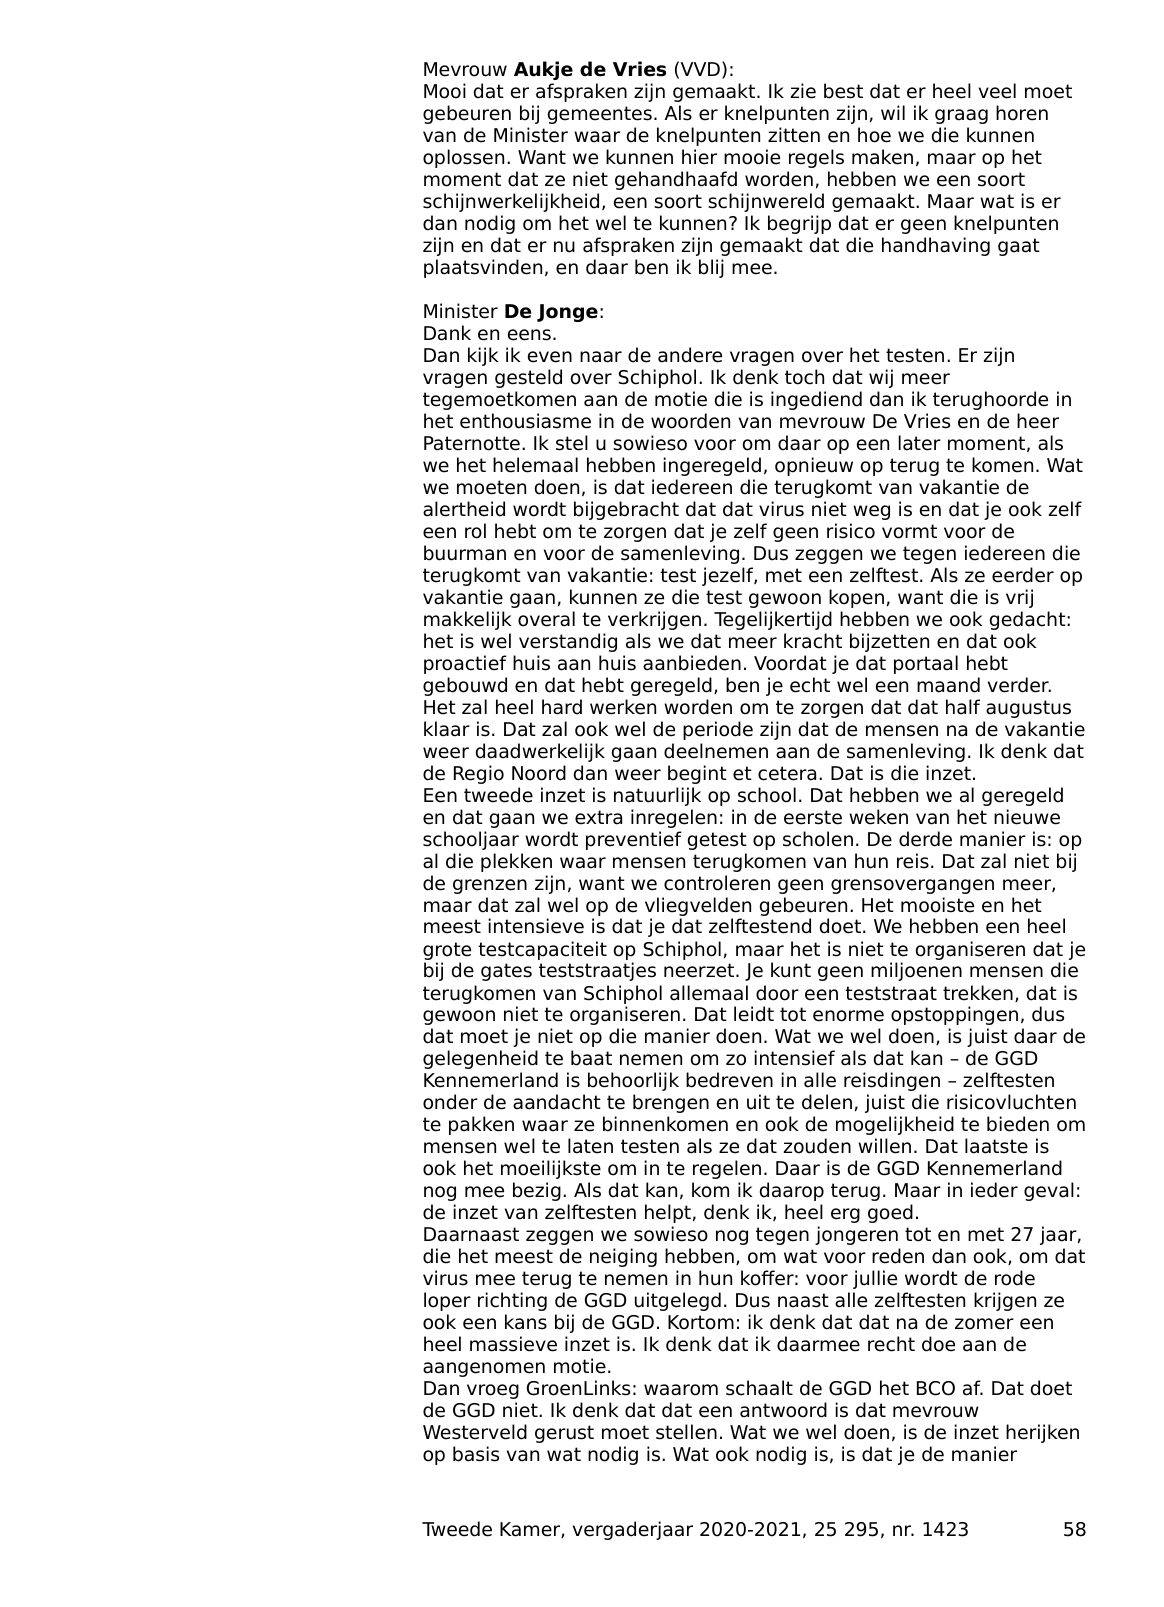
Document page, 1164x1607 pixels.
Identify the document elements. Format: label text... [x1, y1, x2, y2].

text Dan kijk ik even naar de andere vragen over het testen. Er zijn vragen gesteld over Schiphol. Ik denk toch dat wij meer tegemoetkomen aan de motie die is ingediend dan ik terughoorde in het enthousiasme in de woorden van mevrouw De Vries en de heer Paternotte. Ik stel u sowieso voor om daar op een later moment, als we het helemaal hebben ingeregeld, opnieuw op terug te komen. Wat we moeten doen, is dat iedereen die terugkomt van vakantie de alertheid wordt bijgebracht dat dat virus niet weg is en dat je ook zelf een rol hebt om te zorgen dat je zelf geen risico vormt voor de buurman en voor de samenleving. Dus zeggen we tegen iedereen die terugkomt van vakantie: test jezelf, met een zelftest. Als ze eerder op vakantie gaan, kunnen ze die test gewoon kopen, want die is vrij makkelijk overal te verkrijgen. Tegelijkertijd hebben we ook gedacht: het is wel verstandig als we dat meer kracht bijzetten en dat ook proactief huis aan huis aanbieden. Voordat je dat portaal hebt gebouwd en dat hebt geregeld, ben je echt wel een maand verder. Het zal heel hard werken worden om te zorgen dat dat half augustus klaar is. Dat zal ook wel de periode zijn dat de mensen na de vakantie weer daadwerkelijk gaan deelnemen aan de samenleving. Ik denk dat de Regio Noord dan weer begint et cetera. Dat is die inzet. [422, 345, 1087, 784]
text Minister De Jonge: [422, 301, 1087, 323]
text Mevrouw Aukje de Vries (VVD): [422, 59, 1087, 81]
text Dank en eens. [422, 323, 1087, 345]
text Dan vroeg GroenLinks: waarom schaalt de GGD het BCO af. Dat doet de GGD niet. Ik denk dat dat een antwoord is dat mevrouw Westerveld gerust moet stellen. Wat we wel doen, is de inzet herijken op basis van wat nodig is. Wat ook nodig is, is dat je de manier [422, 1378, 1087, 1466]
text Een tweede inzet is natuurlijk op school. Dat hebben we al geregeld en dat gaan we extra inregelen: in de eerste weken van het nieuwe schooljaar wordt preventief getest op scholen. De derde manier is: op al die plekken waar mensen terugkomen van hun reis. Dat zal niet bij de grenzen zijn, want we controleren geen grensovergangen meer, maar dat zal wel op de vliegvelden gebeuren. Het mooiste en het meest intensieve is dat je dat zelftestend doet. We hebben een heel grote testcapaciteit op Schiphol, maar het is niet te organiseren dat je bij de gates teststraatjes neerzet. Je kunt geen miljoenen mensen die terugkomen van Schiphol allemaal door een teststraat trekken, dat is gewoon niet te organiseren. Dat leidt tot enorme opstoppingen, dus dat moet je niet op die manier doen. Wat we wel doen, is juist daar de gelegenheid te baat nemen om zo intensief als dat kan – de GGD Kennemerland is behoorlijk bedreven in alle reisdingen – zelftesten onder de aandacht te brengen en uit te delen, juist die risicovluchten te pakken waar ze binnenkomen en ook de mogelijkheid te bieden om mensen wel te laten testen als ze dat zouden willen. Dat laatste is ook het moeilijkste om in te regelen. Daar is de GGD Kennemerland nog mee bezig. Als dat kan, kom ik daarop terug. Maar in ieder geval: de inzet van zelftesten helpt, denk ik, heel erg goed. [422, 784, 1087, 1224]
text Mooi dat er afspraken zijn gemaakt. Ik zie best dat er heel veel moet gebeuren bij gemeentes. Als er knelpunten zijn, wil ik graag horen van de Minister waar de knelpunten zitten en hoe we die kunnen oplossen. Want we kunnen hier mooie regels maken, maar op het moment dat ze niet gehandhaafd worden, hebben we een soort schijnwerkelijkheid, een soort schijnwereld gemaakt. Maar wat is er dan nodig om het wel te kunnen? Ik begrijp dat er geen knelpunten zijn en dat er nu afspraken zijn gemaakt dat die handhaving gaat plaatsvinden, en daar ben ik blij mee. [422, 81, 1087, 279]
text Daarnaast zeggen we sowieso nog tegen jongeren tot en met 27 jaar, die het meest de neiging hebben, om wat voor reden dan ook, om dat virus mee terug te nemen in hun koffer: voor jullie wordt de rode loper richting de GGD uitgelegd. Dus naast alle zelftesten krijgen ze ook een kans bij de GGD. Kortom: ik denk dat dat na de zomer een heel massieve inzet is. Ik denk dat ik daarmee recht doe aan de aangenomen motie. [422, 1224, 1087, 1378]
